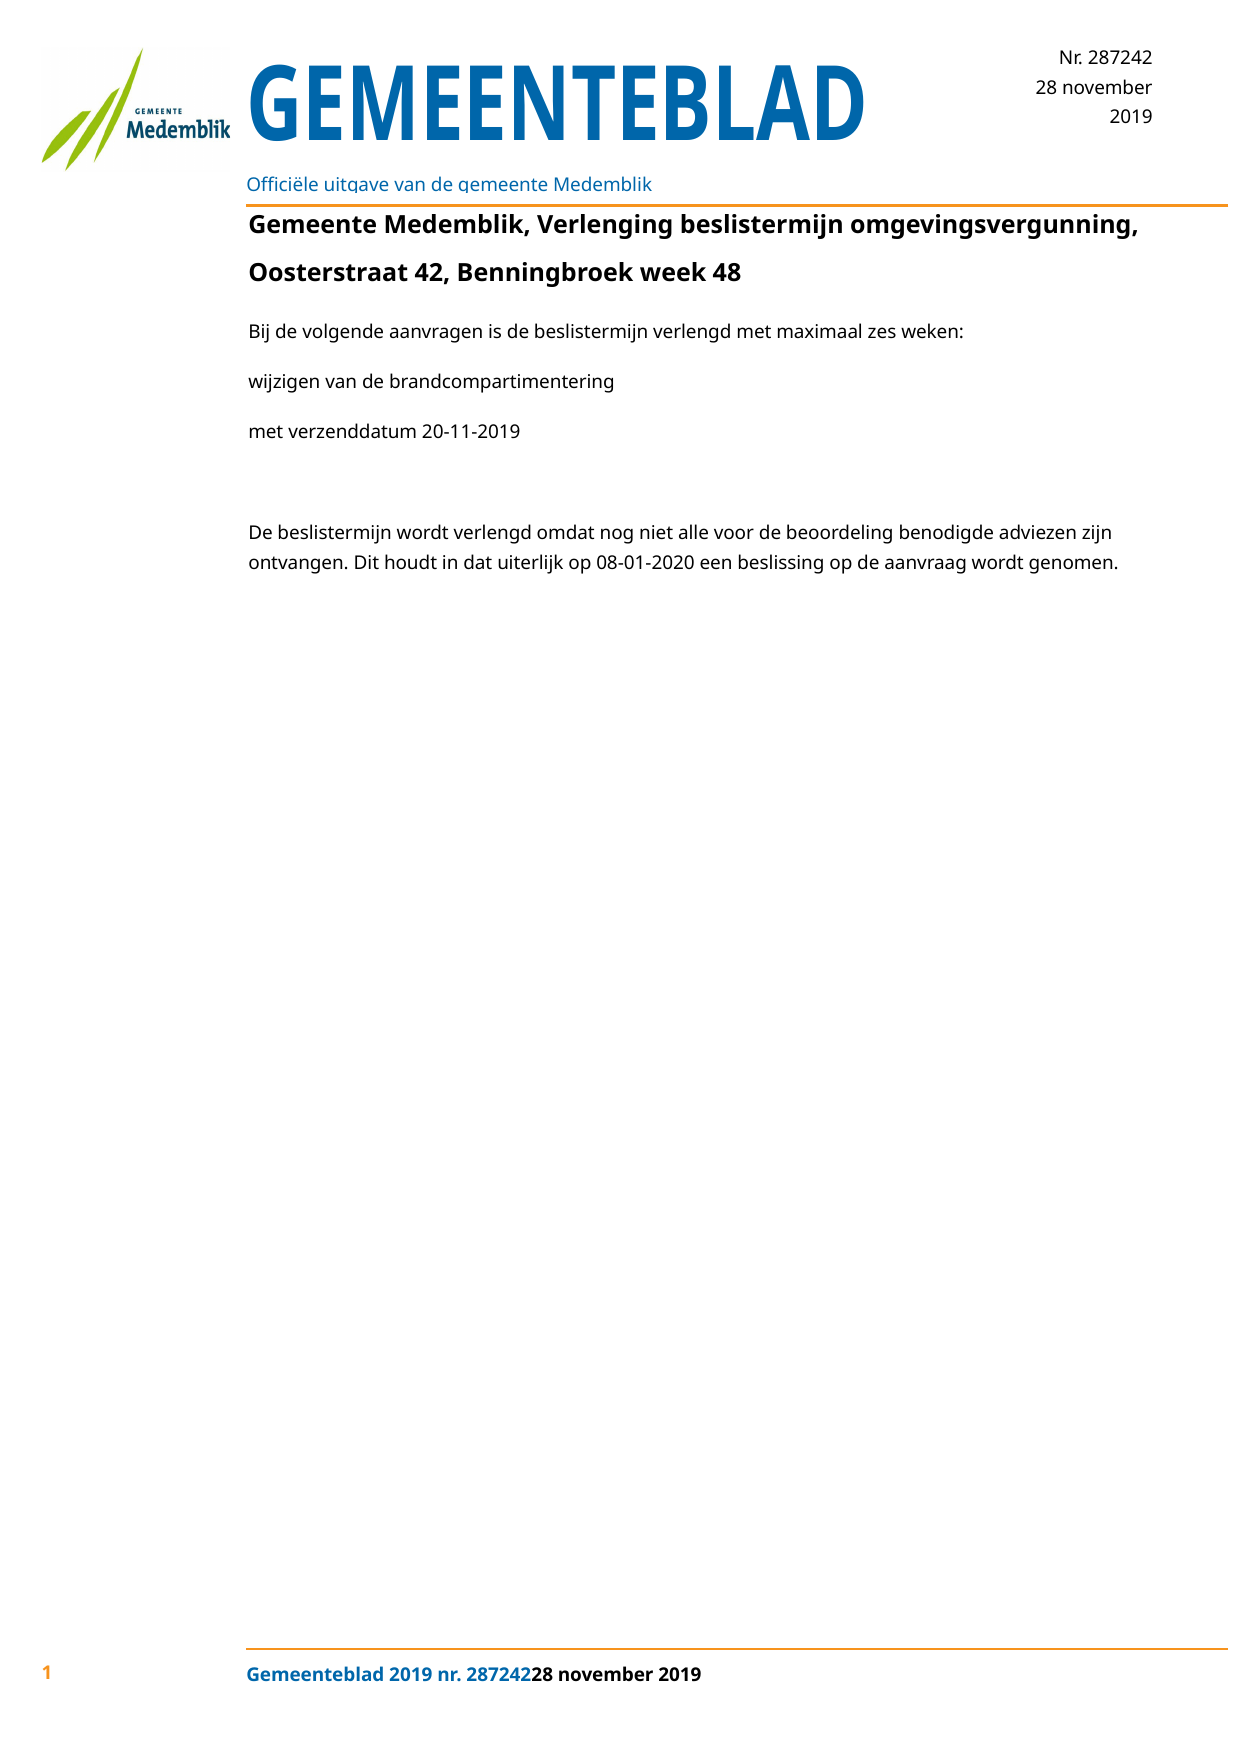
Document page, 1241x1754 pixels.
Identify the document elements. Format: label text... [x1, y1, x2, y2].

picture [41, 47, 231, 172]
text De beslistermijn wordt verlengd omdat nog niet alle voor de beoordeling benodigde adviezen zijn ontvangen. Dit houdt in dat uiterlijk op 08-01-2020 een beslissing op de aanvraag wordt genomen. [248, 519, 1152, 575]
text Bij de volgende aanvragen is de beslistermijn verlengd met maximaal zes weken: [248, 318, 1152, 344]
text met verzenddatum 20-11-2019 [248, 419, 1152, 444]
text Gemeente Medemblik, Verlenging beslistermijn omgevingsvergunning, Oosterstraat 42, Benningbroek week 48 [248, 207, 1152, 288]
text wijzigen van de brandcompartimentering [248, 368, 1152, 394]
